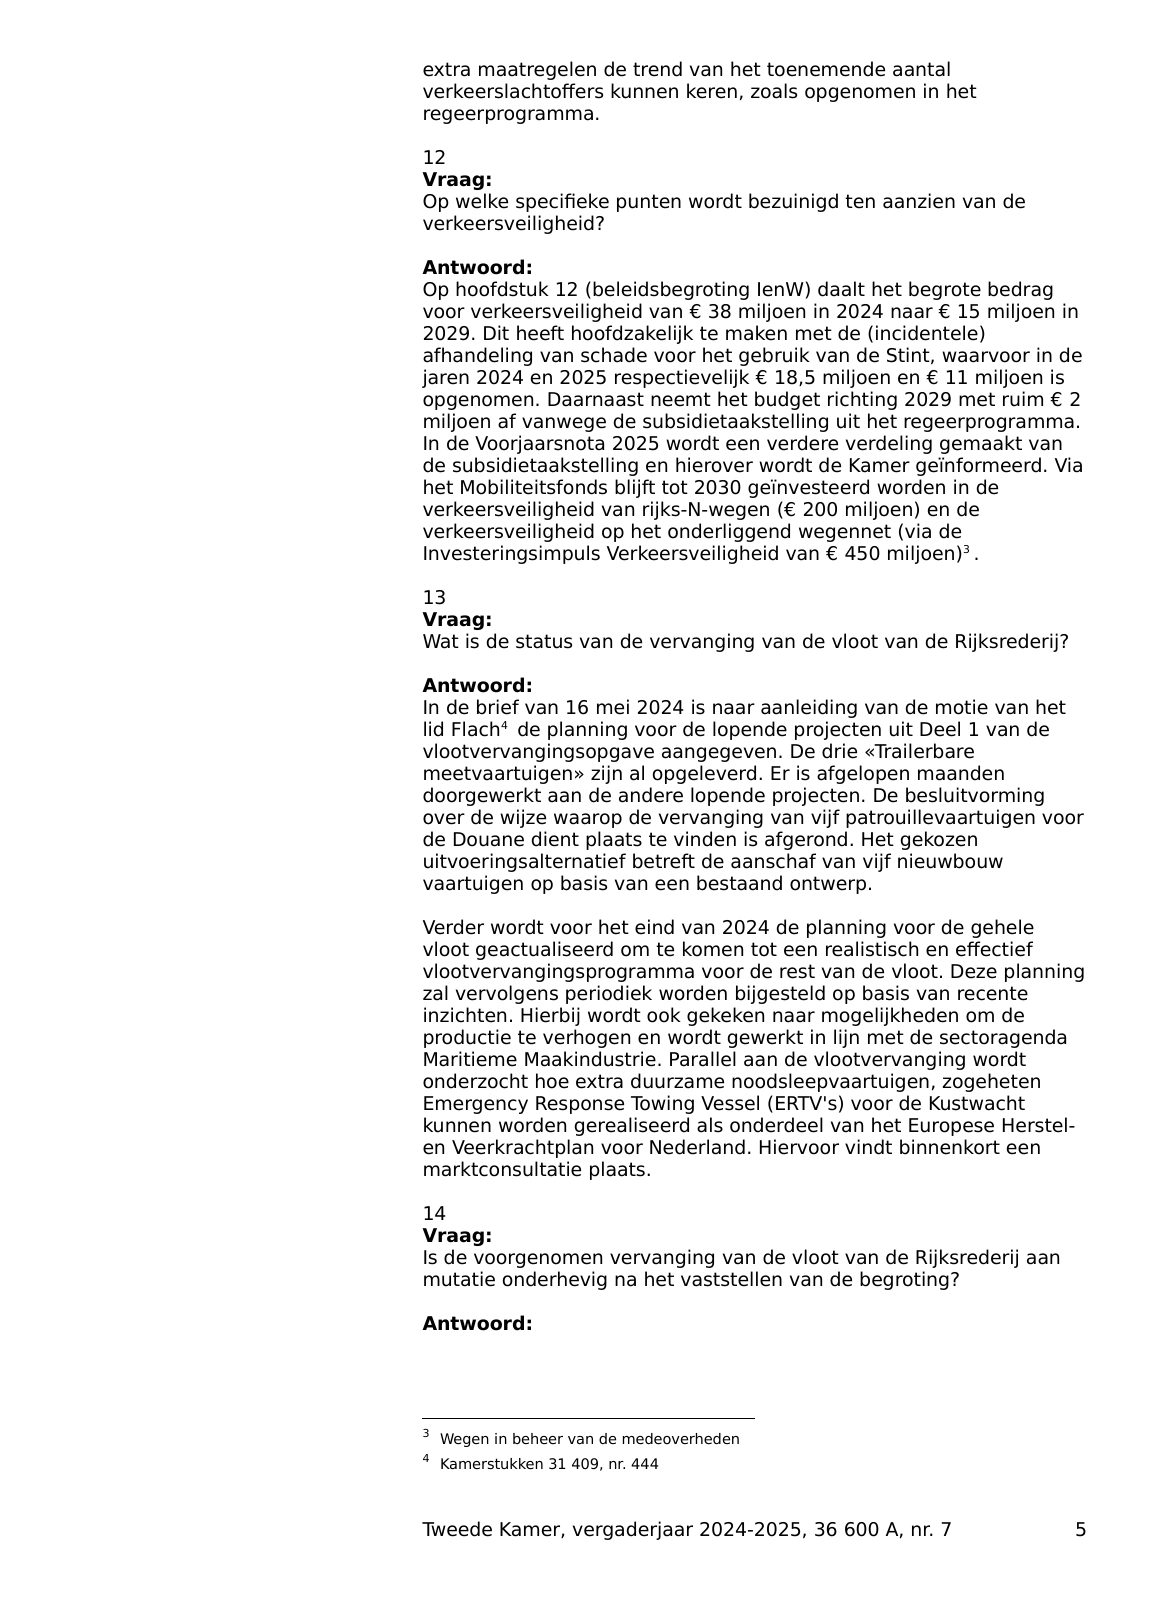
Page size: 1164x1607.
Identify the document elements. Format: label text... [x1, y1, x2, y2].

text In de brief van 16 mei 2024 is naar aanleiding van de motie van het lid Flach de planning voor de lopende projecten uit Deel 1 van de vlootvervangingsopgave aangegeven. De drie «Trailerbare meetvaartuigen» zijn al opgeleverd. Er is afgelopen maanden doorgewerkt aan de andere lopende projecten. De besluitvorming over de wijze waarop de vervanging van vijf patrouillevaartuigen voor de Douane dient plaats te vinden is afgerond. Het gekozen uitvoeringsalternatief betreft de aanschaf van vijf nieuwbouw vaartuigen op basis van een bestaand ontwerp. [422, 697, 1087, 895]
text Antwoord: [422, 1313, 1087, 1335]
text 13 [422, 587, 1087, 609]
text Antwoord: [422, 257, 1087, 279]
text Op welke specifieke punten wordt bezuinigd ten aanzien van de verkeersveiligheid? [422, 191, 1087, 235]
text Kamerstukken 31 409, nr. 444 [422, 1452, 1087, 1474]
text Vraag: [422, 1225, 1087, 1247]
text Verder wordt voor het eind van 2024 de planning voor de gehele vloot geactualiseerd om te komen tot een realistisch en effectief vlootvervangingsprogramma voor de rest van de vloot. Deze planning zal vervolgens periodiek worden bijgesteld op basis van recente inzichten. Hierbij wordt ook gekeken naar mogelijkheden om de productie te verhogen en wordt gewerkt in lijn met de sectoragenda Maritieme Maakindustrie. Parallel aan de vlootvervanging wordt onderzocht hoe extra duurzame noodsleepvaartuigen, zogeheten Emergency Response Towing Vessel (ERTV's) voor de Kustwacht kunnen worden gerealiseerd als onderdeel van het Europese Herstel- en Veerkrachtplan voor Nederland. Hiervoor vindt binnenkort een marktconsultatie plaats. [422, 917, 1087, 1181]
text Antwoord: [422, 675, 1087, 697]
text Is de voorgenomen vervanging van de vloot van de Rijksrederij aan mutatie onderhevig na het vaststellen van de begroting? [422, 1247, 1087, 1291]
text Wegen in beheer van de medeoverheden [422, 1427, 1087, 1449]
text Vraag: [422, 609, 1087, 631]
text 14 [422, 1203, 1087, 1225]
text Wat is de status van de vervanging van de vloot van de Rijksrederij? [422, 631, 1087, 653]
text Op hoofdstuk 12 (beleidsbegroting IenW) daalt het begrote bedrag voor verkeersveiligheid van € 38 miljoen in 2024 naar € 15 miljoen in 2029. Dit heeft hoofdzakelijk te maken met de (incidentele) afhandeling van schade voor het gebruik van de Stint, waarvoor in de jaren 2024 en 2025 respectievelijk € 18,5 miljoen en € 11 miljoen is opgenomen. Daarnaast neemt het budget richting 2029 met ruim € 2 miljoen af vanwege de subsidietaakstelling uit het regeerprogramma. In de Voorjaarsnota 2025 wordt een verdere verdeling gemaakt van de subsidietaakstelling en hierover wordt de Kamer geïnformeerd. Via het Mobiliteitsfonds blijft tot 2030 geïnvesteerd worden in de verkeersveiligheid van rijks-N-wegen (€ 200 miljoen) en de verkeersveiligheid op het onderliggend wegennet (via de Investeringsimpuls Verkeersveiligheid van € 450 miljoen). [422, 279, 1087, 565]
text 12 [422, 147, 1087, 169]
text extra maatregelen de trend van het toenemende aantal verkeerslachtoffers kunnen keren, zoals opgenomen in het regeerprogramma. [422, 59, 1087, 125]
text Vraag: [422, 169, 1087, 191]
